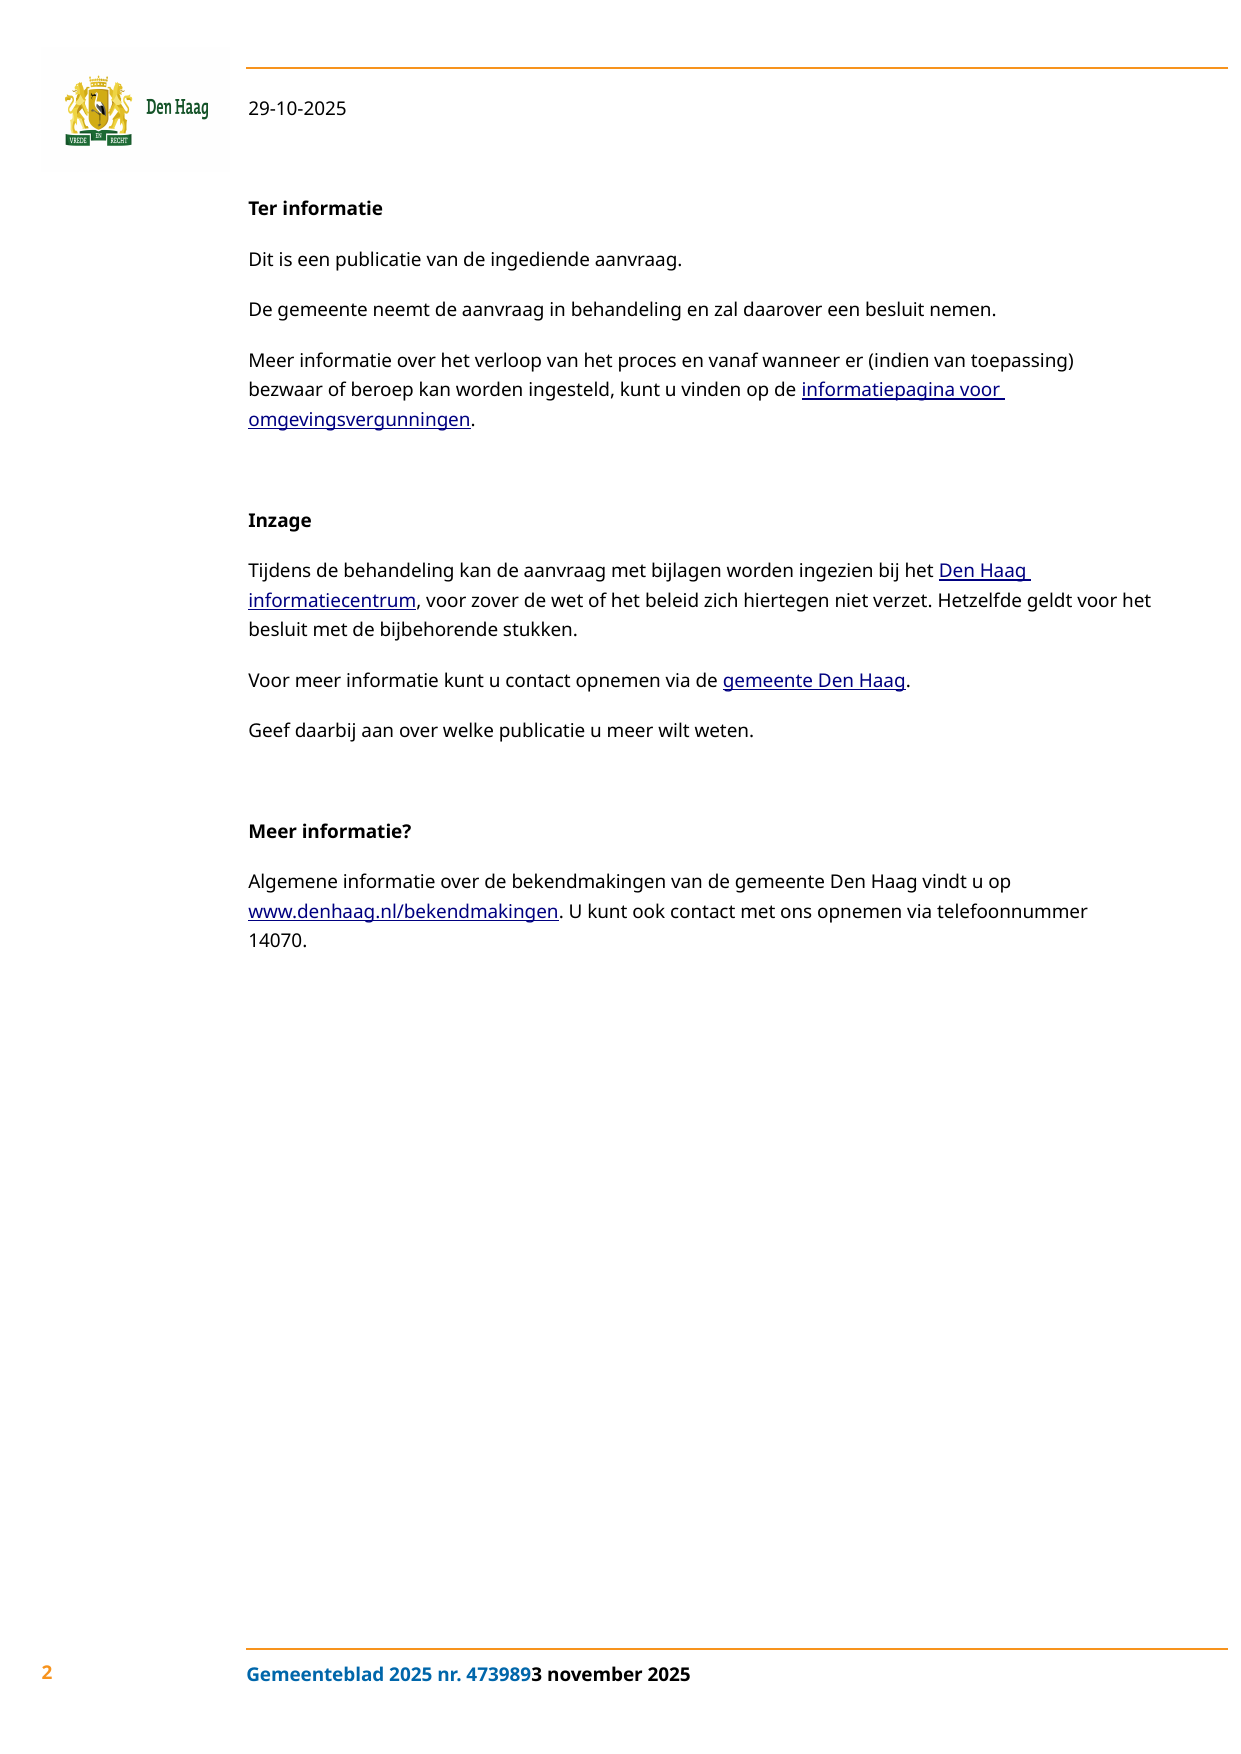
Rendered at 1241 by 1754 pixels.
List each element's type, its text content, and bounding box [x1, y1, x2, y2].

text Voor meer informatie kunt u contact opnemen via de gemeente Den Haag. [248, 667, 1152, 693]
text Inzage [248, 507, 1152, 533]
text Tijdens de behandeling kan de aanvraag met bijlagen worden ingezien bij het Den Haag informatiecentrum, voor zover de wet of het beleid zich hiertegen niet verzet. Hetzelfde geldt voor het besluit met de bijbehorende stukken. [248, 557, 1152, 642]
text Algemene informatie over de bekendmakingen van de gemeente Den Haag vindt u op www.denhaag.nl/bekendmakingen. U kunt ook contact met ons opnemen via telefoonnummer 14070. [248, 868, 1152, 953]
text Ter informatie [248, 196, 1152, 221]
picture [41, 47, 231, 172]
text Meer informatie over het verloop van het proces en vanaf wanneer er (indien van toepassing) bezwaar of beroep kan worden ingesteld, kunt u vinden op de informatiepagina voor omgevingsvergunningen. [248, 347, 1152, 432]
text Meer informatie? [248, 818, 1152, 844]
text De gemeente neemt de aanvraag in behandeling en zal daarover een besluit nemen. [248, 296, 1152, 322]
text 29-10-2025 [248, 95, 1152, 121]
text Geef daarbij aan over welke publicatie u meer wilt weten. [248, 717, 1152, 743]
text Dit is een publicatie van de ingediende aanvraag. [248, 246, 1152, 272]
